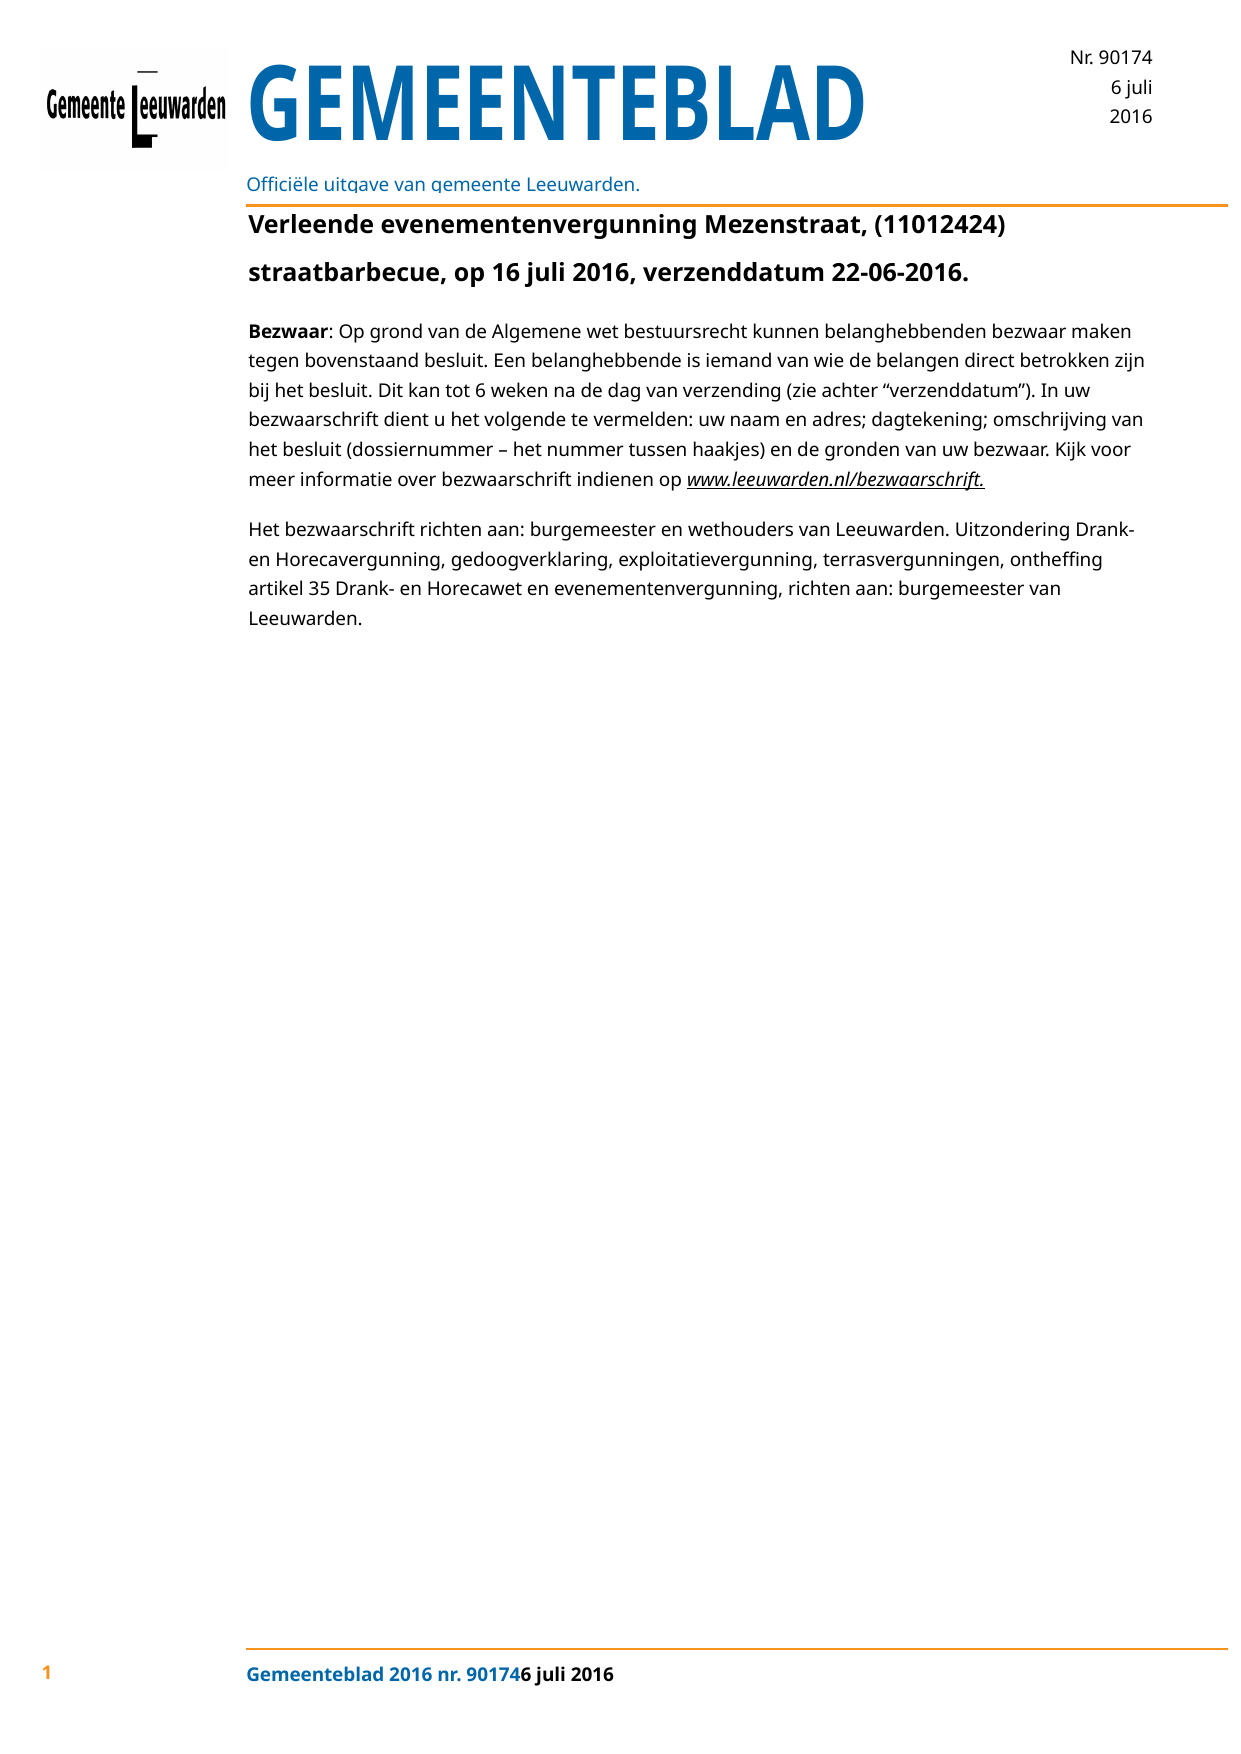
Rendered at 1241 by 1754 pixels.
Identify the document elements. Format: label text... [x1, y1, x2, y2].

text Het bezwaarschrift richten aan: burgemeester en wethouders van Leeuwarden. Uitzondering Drank- en Horecavergunning, gedoogverklaring, exploitatievergunning, terrasvergunningen, ontheffing artikel 35 Drank- en Horecawet en evenementenvergunning, richten aan: burgemeester van Leeuwarden. [248, 516, 1152, 631]
picture [41, 47, 231, 172]
text Verleende evenementenvergunning Mezenstraat, (11012424) straatbarbecue, op 16 juli 2016, verzenddatum 22-06-2016. [248, 207, 1152, 288]
text Bezwaar: Op grond van de Algemene wet bestuursrecht kunnen belanghebbenden bezwaar maken tegen bovenstaand besluit. Een belanghebbende is iemand van wie de belangen direct betrokken zijn bij het besluit. Dit kan tot 6 weken na de dag van verzending (zie achter “verzenddatum”). In uw bezwaarschrift dient u het volgende te vermelden: uw naam en adres; dagtekening; omschrijving van het besluit (dossiernummer – het nummer tussen haakjes) en de gronden van uw bezwaar. Kijk voor meer informatie over bezwaarschrift indienen op www.leeuwarden.nl/bezwaarschrift. [248, 318, 1152, 492]
